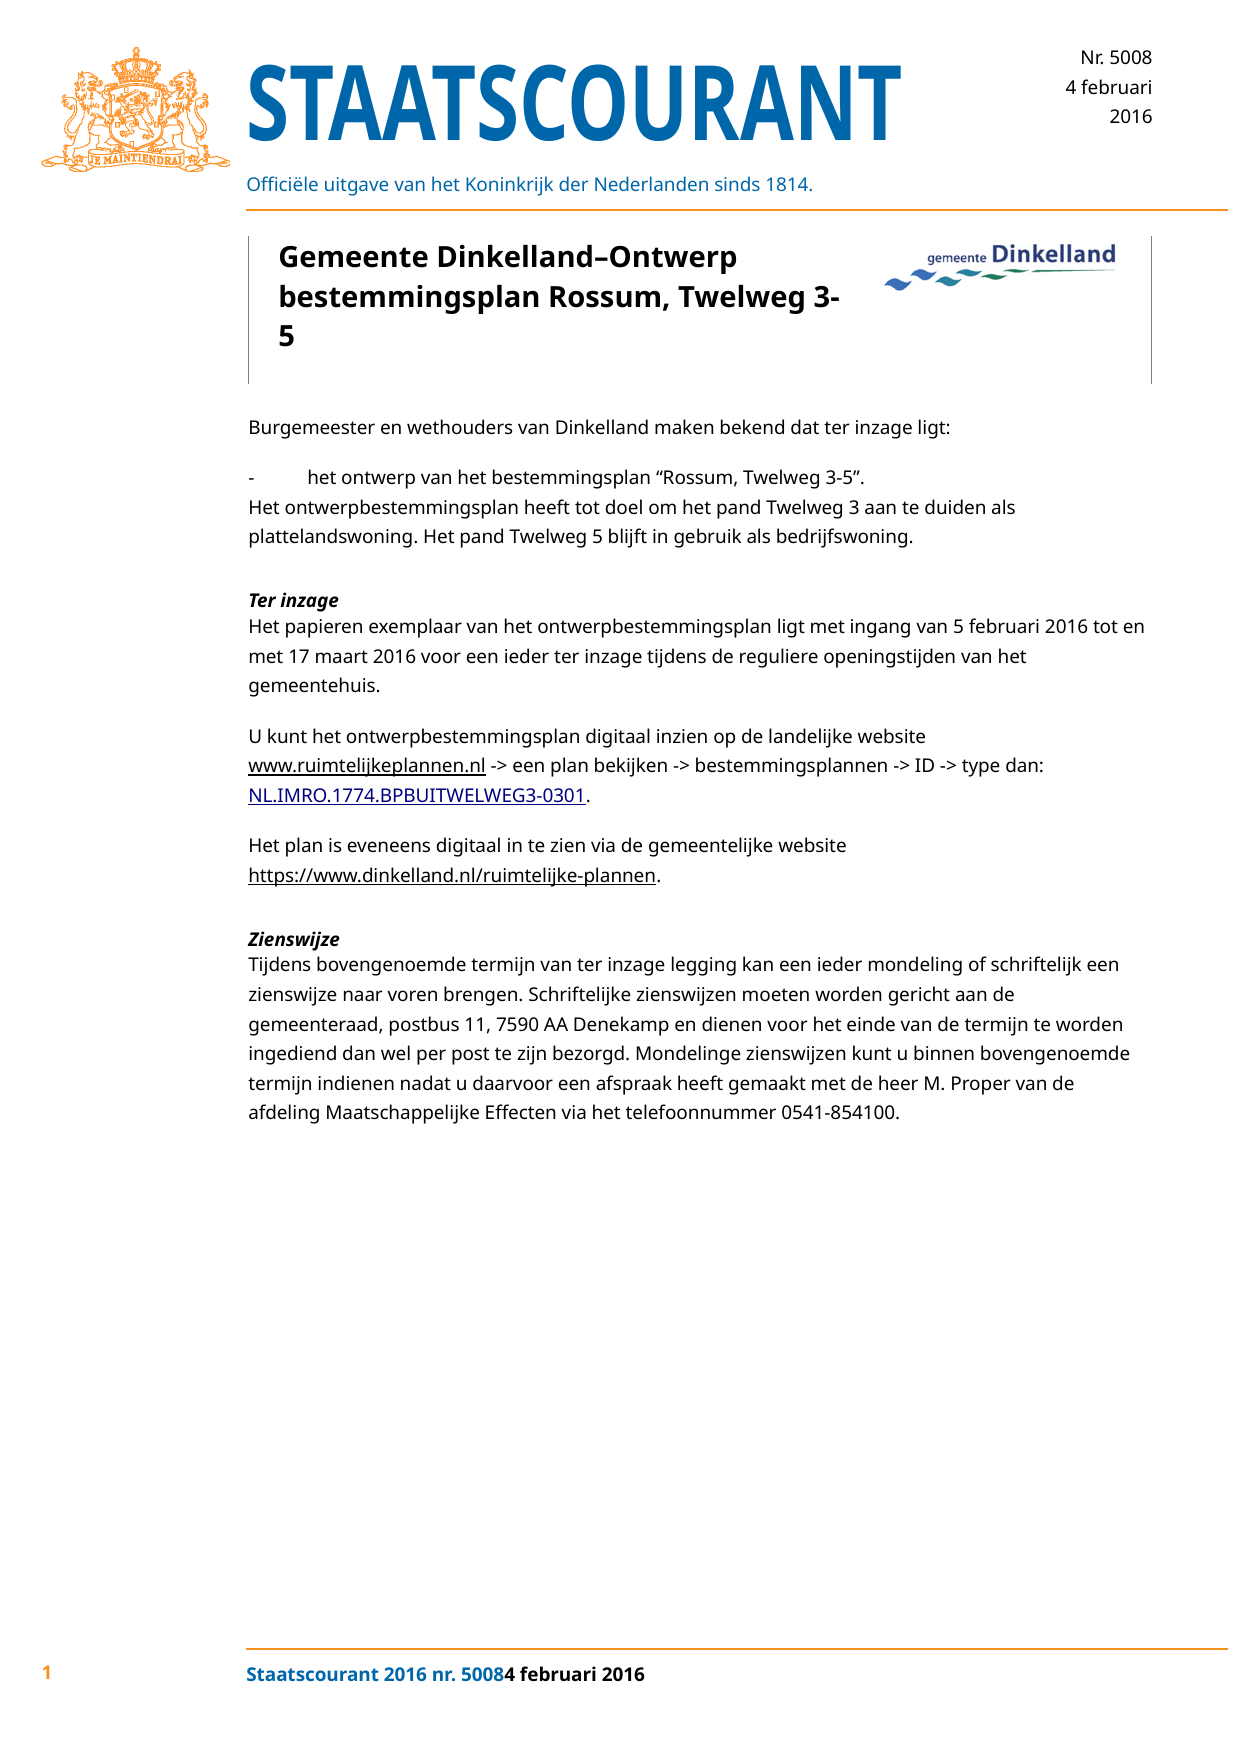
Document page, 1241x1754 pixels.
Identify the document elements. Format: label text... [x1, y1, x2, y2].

picture [41, 47, 231, 172]
text Het papieren exemplaar van het ontwerpbestemmingsplan ligt met ingang van 5 februari 2016 tot en met 17 maart 2016 voor een ieder ter inzage tijdens de reguliere openingstijden van het gemeentehuis. [248, 613, 1152, 698]
table_header Gemeente Dinkelland–Ontwerp bestemmingsplan Rossum, Twelweg 3-5 [249, 236, 850, 384]
text Het plan is eveneens digitaal in te zien via de gemeentelijke website https://www.dinkelland.nl/ruimtelijke-plannen. [248, 832, 1152, 888]
text Ter inzage [248, 587, 1152, 613]
text Het ontwerpbestemmingsplan heeft tot doel om het pand Twelweg 3 aan te duiden als plattelandswoning. Het pand Twelweg 5 blijft in gebruik als bedrijfswoning. [248, 494, 1152, 549]
picture [882, 236, 1119, 296]
text U kunt het ontwerpbestemmingsplan digitaal inzien op de landelijke website www.ruimtelijkeplannen.nl -> een plan bekijken -> bestemmingsplannen -> ID -> type dan: NL.IMRO.1774.BPBUITWELWEG3-0301. [248, 723, 1152, 808]
text Burgemeester en wethouders van Dinkelland maken bekend dat ter inzage ligt: [248, 414, 1152, 440]
list het ontwerp van het bestemmingsplan “Rossum, Twelweg 3-5”. [248, 464, 1152, 490]
table_header [850, 236, 1151, 384]
text Zienswijze [248, 926, 1152, 952]
text Tijdens bovengenoemde termijn van ter inzage legging kan een ieder mondeling of schriftelijk een zienswijze naar voren brengen. Schriftelijke zienswijzen moeten worden gericht aan de gemeenteraad, postbus 11, 7590 AA Denekamp en dienen voor het einde van de termijn te worden ingediend dan wel per post te zijn bezorgd. Mondelinge zienswijzen kunt u binnen bovengenoemde termijn indienen nadat u daarvoor een afspraak heeft gemaakt met de heer M. Proper van de afdeling Maatschappelijke Effecten via het telefoonnummer 0541-854100. [248, 952, 1152, 1125]
